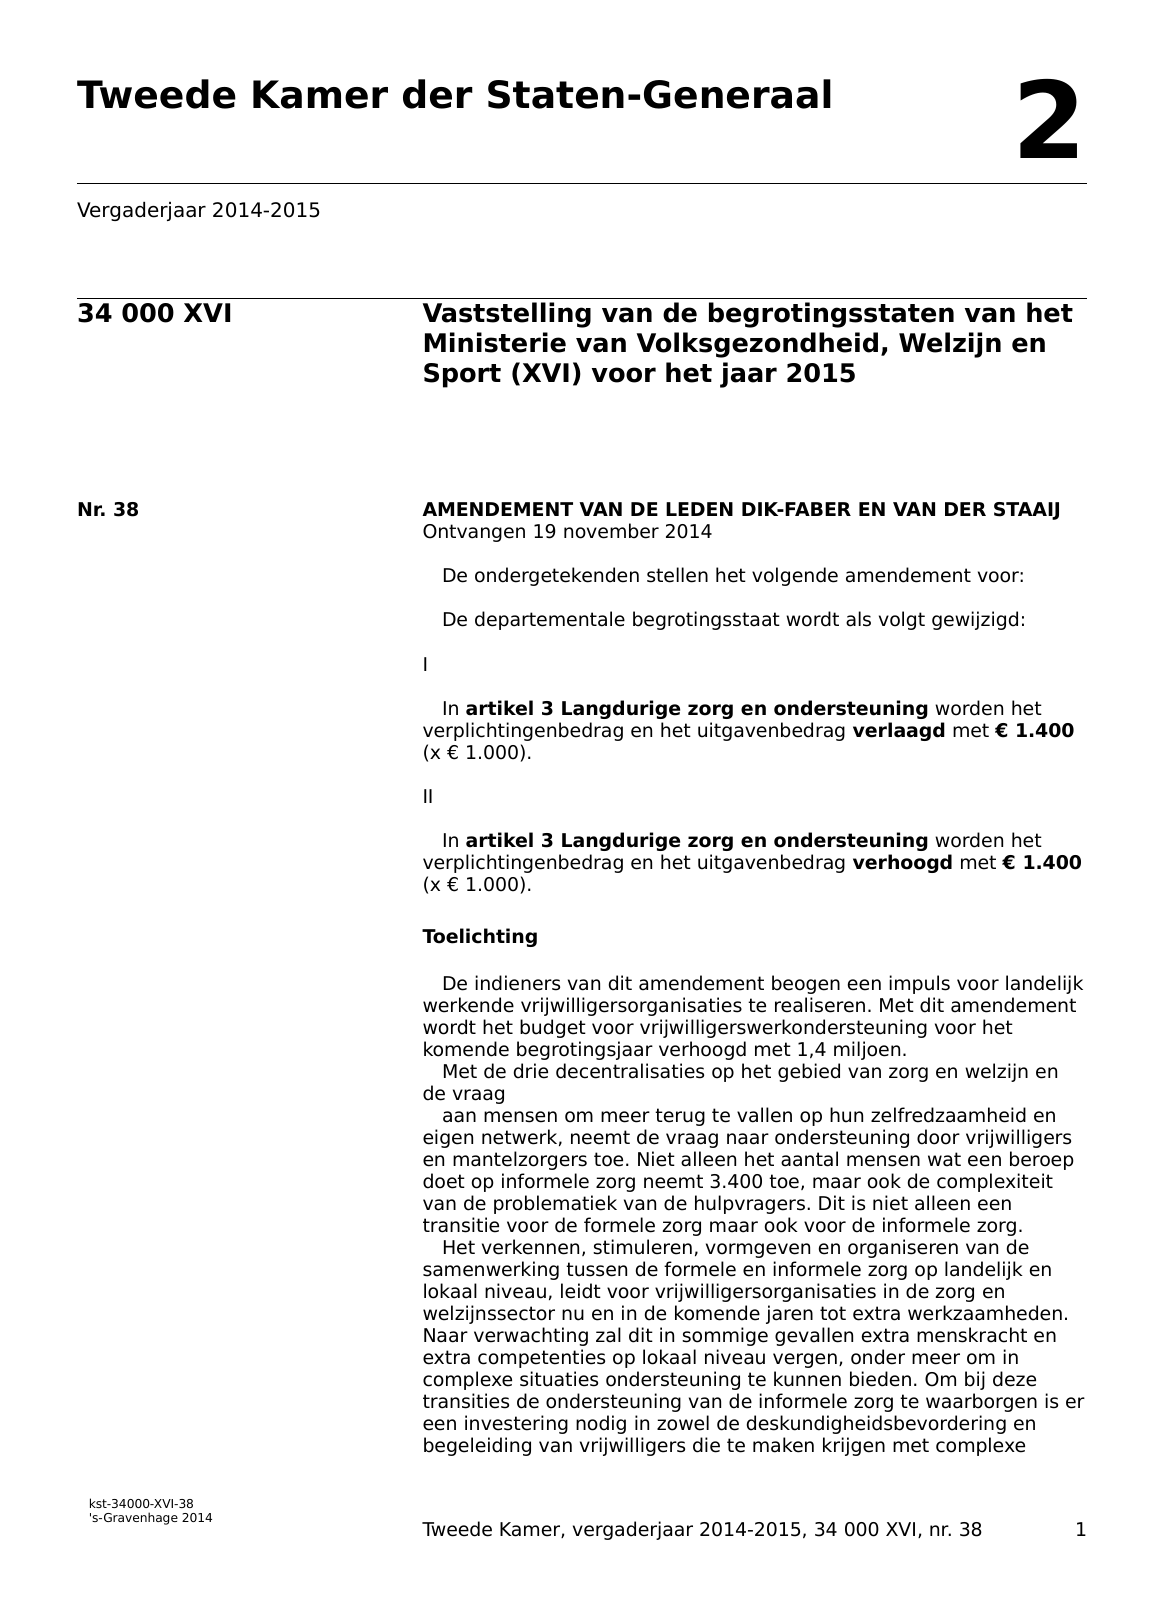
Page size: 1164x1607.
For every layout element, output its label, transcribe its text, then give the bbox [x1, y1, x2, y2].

text De indieners van dit amendement beogen een impuls voor landelijk werkende vrijwilligersorganisaties te realiseren. Met dit amendement wordt het budget voor vrijwilligerswerkondersteuning voor het komende begrotingsjaar verhoogd met 1,4 miljoen. [422, 973, 1087, 1061]
text I [422, 653, 1087, 676]
text De ondergetekenden stellen het volgende amendement voor: [422, 565, 1087, 587]
table_header Tweede Kamer der Staten-Generaal [77, 59, 886, 183]
text Het verkennen, stimuleren, vormgeven en organiseren van de samenwerking tussen de formele en informele zorg op landelijk en lokaal niveau, leidt voor vrijwilligersorganisaties in de zorg en welzijnssector nu en in de komende jaren tot extra werkzaamheden. Naar verwachting zal dit in sommige gevallen extra menskracht en extra competenties op lokaal niveau vergen, onder meer om in complexe situaties ondersteuning te kunnen bieden. Om bij deze transities de ondersteuning van de informele zorg te waarborgen is er een investering nodig in zowel de deskundigheidsbevordering en begeleiding van vrijwilligers die te maken krijgen met complexe [422, 1237, 1087, 1456]
text In artikel 3 Langdurige zorg en ondersteuning worden het verplichtingenbedrag en het uitgavenbedrag verlaagd met € 1.400 (x € 1.000). [422, 698, 1087, 764]
text Met de drie decentralisaties op het gebied van zorg en welzijn en de vraag [422, 1061, 1087, 1105]
table_header 2 [886, 59, 1087, 183]
text II [422, 786, 1087, 808]
text Ontvangen 19 november 2014 [422, 521, 1087, 543]
text 's-Gravenhage 2014 [88, 1511, 323, 1525]
table_cell Vergaderjaar 2014-2015 [77, 184, 1087, 298]
text In artikel 3 Langdurige zorg en ondersteuning worden het verplichtingenbedrag en het uitgavenbedrag verhoogd met € 1.400 (x € 1.000). [422, 830, 1087, 896]
subtitle 34 000 XVI Vaststelling van de begrotingsstaten van het Ministerie van Volksgezondheid, Welzijn en Sport (XVI) voor het jaar 2015 [77, 299, 1087, 388]
text De departementale begrotingsstaat wordt als volgt gewijzigd: [422, 609, 1087, 631]
subtitle Toelichting [422, 926, 1087, 948]
subtitle Nr. 38 AMENDEMENT VAN DE LEDEN DIK-FABER EN VAN DER STAAIJ [77, 499, 1087, 521]
text kst-34000-XVI-38 [88, 1497, 323, 1511]
text aan mensen om meer terug te vallen op hun zelfredzaamheid en eigen netwerk, neemt de vraag naar ondersteuning door vrijwilligers en mantelzorgers toe. Niet alleen het aantal mensen wat een beroep doet op informele zorg neemt 3.400 toe, maar ook de complexiteit van de problematiek van de hulpvragers. Dit is niet alleen een transitie voor de formele zorg maar ook voor de informele zorg. [422, 1105, 1087, 1237]
